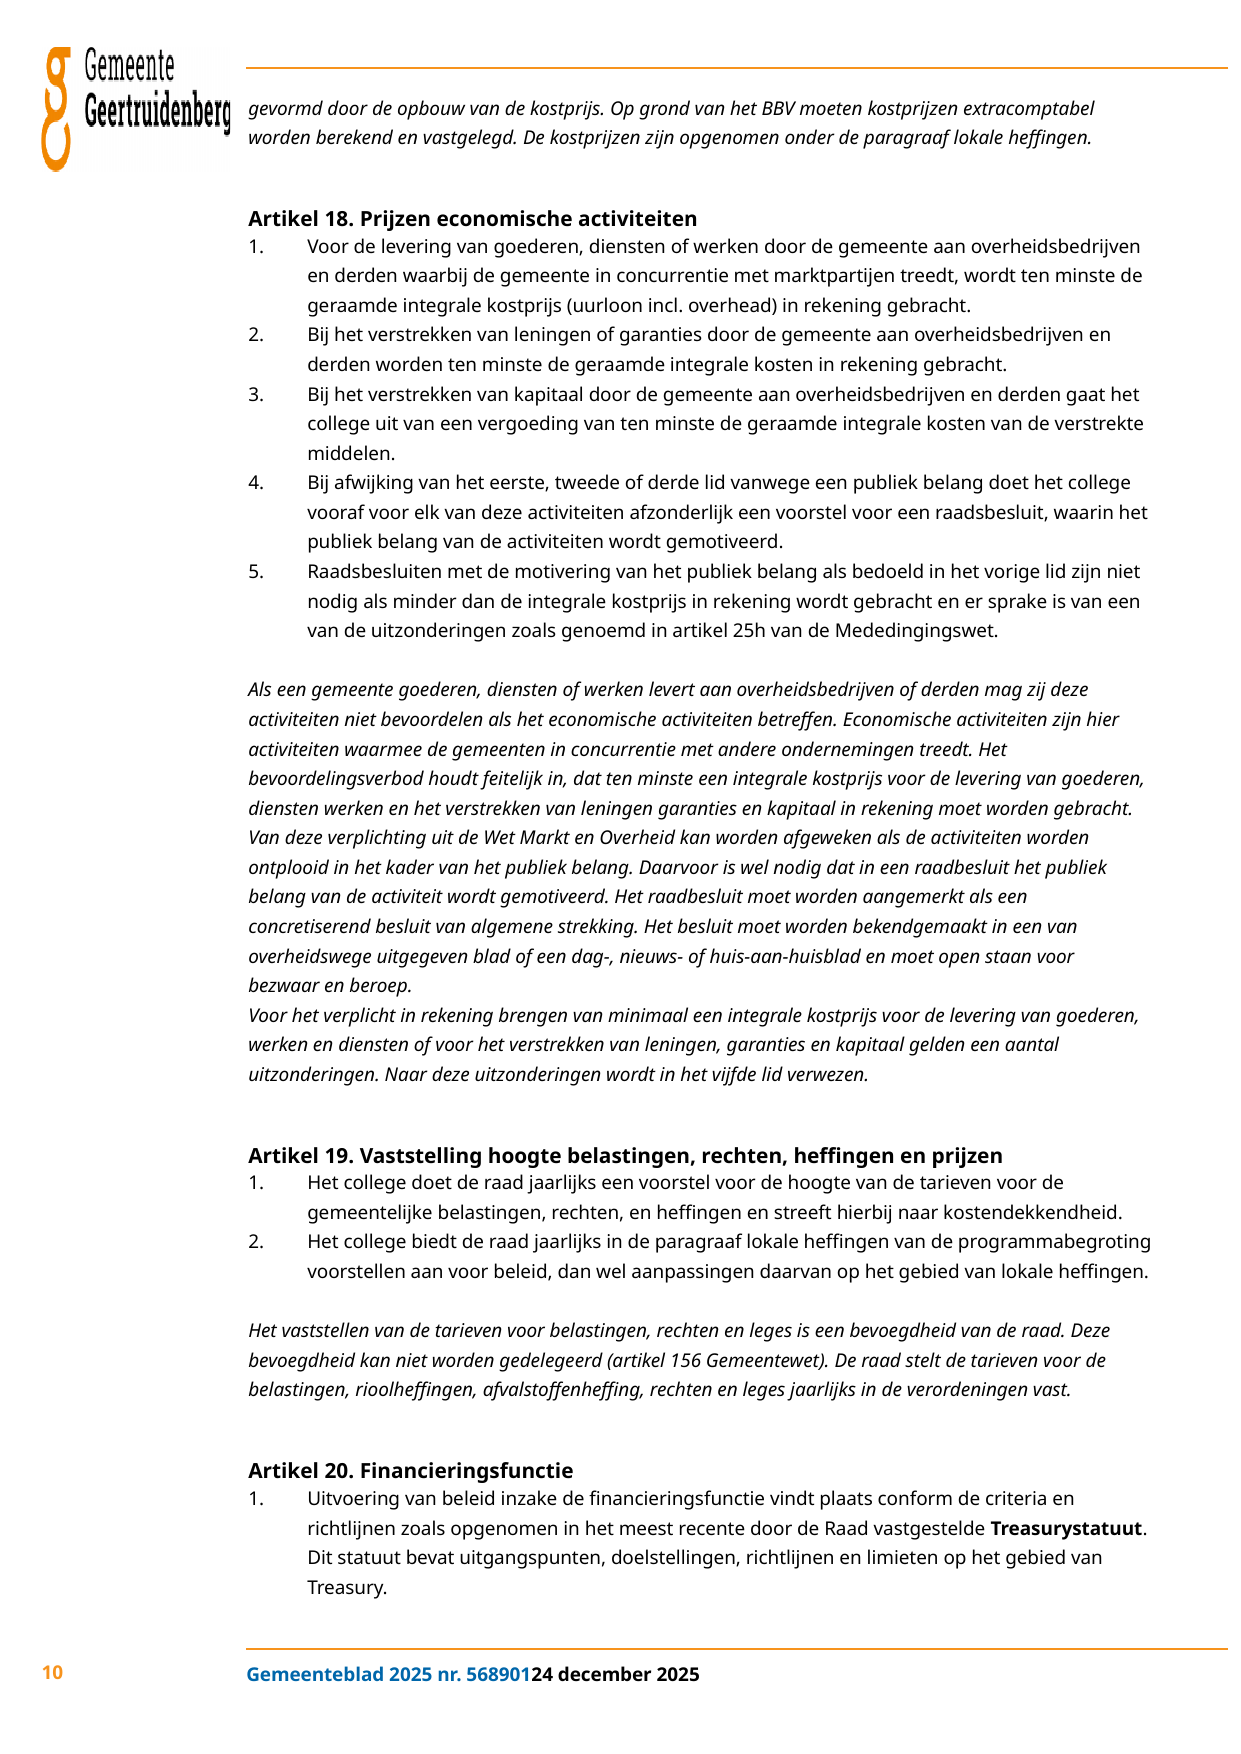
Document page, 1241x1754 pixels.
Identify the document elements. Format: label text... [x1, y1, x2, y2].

text Voor het verplicht in rekening brengen van minimaal een integrale kostprijs voor de levering van goederen, werken en diensten of voor het verstrekken van leningen, garanties en kapitaal gelden een aantal uitzonderingen. Naar deze uitzonderingen wordt in het vijfde lid verwezen. [248, 1002, 1152, 1087]
list Uitvoering van beleid inzake de financieringsfunctie vindt plaats conform de criteria en richtlijnen zoals opgenomen in het meest recente door de Raad vastgestelde Treasurystatuut. Dit statuut bevat uitgangspunten, doelstellingen, richtlijnen en limieten op het gebied van Treasury. [248, 1485, 1152, 1599]
list Raadsbesluiten met de motivering van het publiek belang als bedoeld in het vorige lid zijn niet nodig als minder dan de integrale kostprijs in rekening wordt gebracht en er sprake is van een van de uitzonderingen zoals genoemd in artikel 25h van de Mededingingswet. [248, 558, 1152, 643]
text Artikel 20. Financieringsfunctie [248, 1457, 1152, 1485]
text Van deze verplichting uit de Wet Markt en Overheid kan worden afgeweken als de activiteiten worden ontplooid in het kader van het publiek belang. Daarvoor is wel nodig dat in een raadbesluit het publiek belang van de activiteit wordt gemotiveerd. Het raadbesluit moet worden aangemerkt als een concretiserend besluit van algemene strekking. Het besluit moet worden bekendgemaakt in een van overheidswege uitgegeven blad of een dag-, nieuws- of huis-aan-huisblad en moet open staan voor bezwaar en beroep. [248, 824, 1152, 998]
list Bij het verstrekken van kapitaal door de gemeente aan overheidsbedrijven en derden gaat het college uit van een vergoeding van ten minste de geraamde integrale kosten van de verstrekte middelen. [248, 381, 1152, 466]
list Het college biedt de raad jaarlijks in de paragraaf lokale heffingen van de programmabegroting voorstellen aan voor beleid, dan wel aanpassingen daarvan op het gebied van lokale heffingen. [248, 1229, 1152, 1284]
text Artikel 19. Vaststelling hoogte belastingen, rechten, heffingen en prijzen [248, 1141, 1152, 1169]
text Als een gemeente goederen, diensten of werken levert aan overheidsbedrijven of derden mag zij deze activiteiten niet bevoordelen als het economische activiteiten betreffen. Economische activiteiten zijn hier activiteiten waarmee de gemeenten in concurrentie met andere ondernemingen treedt. Het bevoordelingsverbod houdt feitelijk in, dat ten minste een integrale kostprijs voor de levering van goederen, diensten werken en het verstrekken van leningen garanties en kapitaal in rekening moet worden gebracht. [248, 677, 1152, 821]
picture [41, 47, 231, 172]
text gevormd door de opbouw van de kostprijs. Op grond van het BBV moeten kostprijzen extracomptabel worden berekend en vastgelegd. De kostprijzen zijn opgenomen onder de paragraaf lokale heffingen. [248, 95, 1152, 150]
list Het college doet de raad jaarlijks een voorstel voor de hoogte van de tarieven voor de gemeentelijke belastingen, rechten, en heffingen en streeft hierbij naar kostendekkendheid. [248, 1169, 1152, 1225]
list Bij afwijking van het eerste, tweede of derde lid vanwege een publiek belang doet het college vooraf voor elk van deze activiteiten afzonderlijk een voorstel voor een raadsbesluit, waarin het publiek belang van de activiteiten wordt gemotiveerd. [248, 469, 1152, 554]
list Voor de levering van goederen, diensten of werken door de gemeente aan overheidsbedrijven en derden waarbij de gemeente in concurrentie met marktpartijen treedt, wordt ten minste de geraamde integrale kostprijs (uurloon incl. overhead) in rekening gebracht. [248, 233, 1152, 318]
text Het vaststellen van de tarieven voor belastingen, rechten en leges is een bevoegdheid van de raad. Deze bevoegdheid kan niet worden gedelegeerd (artikel 156 Gemeentewet). De raad stelt de tarieven voor de belastingen, rioolheffingen, afvalstoffenheffing, rechten en leges jaarlijks in de verordeningen vast. [248, 1317, 1152, 1402]
list Bij het verstrekken van leningen of garanties door de gemeente aan overheidsbedrijven en derden worden ten minste de geraamde integrale kosten in rekening gebracht. [248, 322, 1152, 377]
text Artikel 18. Prijzen economische activiteiten [248, 204, 1152, 233]
